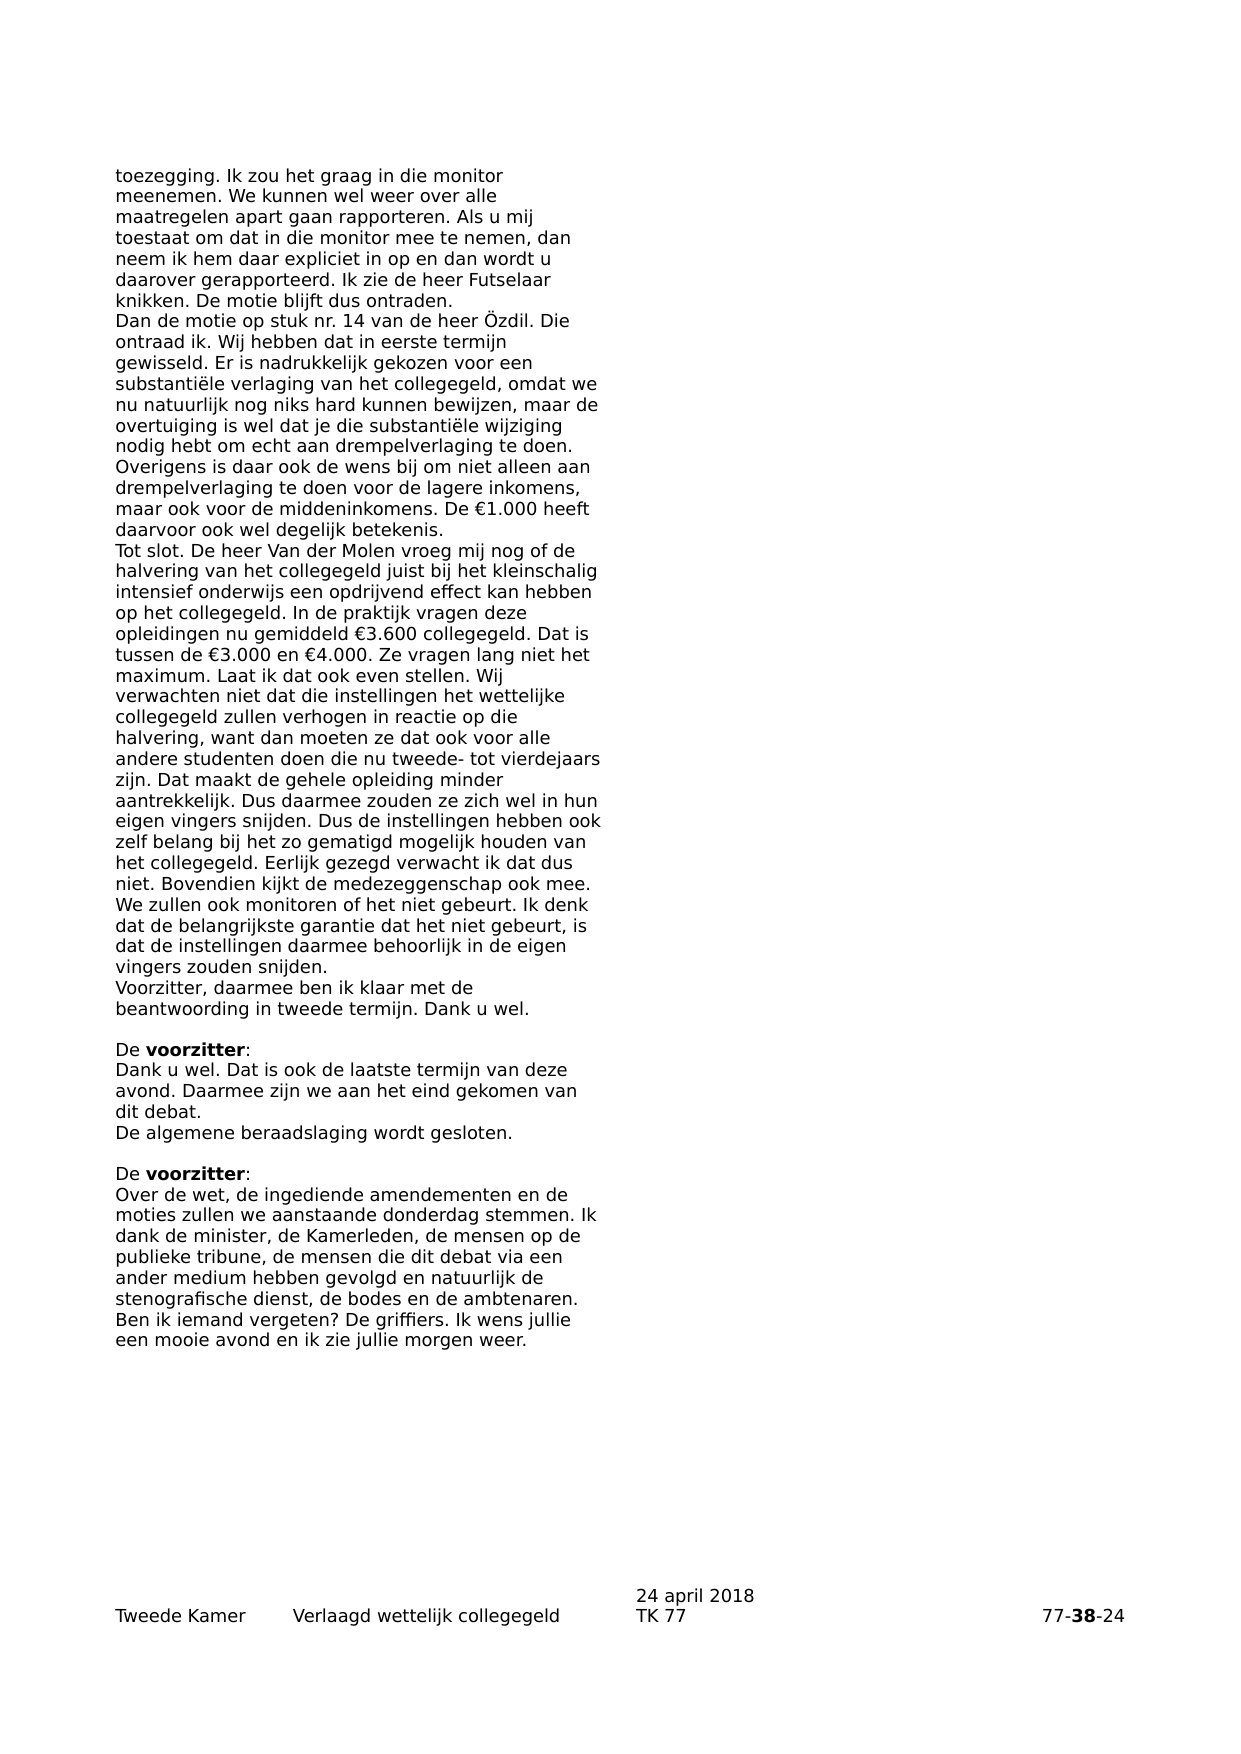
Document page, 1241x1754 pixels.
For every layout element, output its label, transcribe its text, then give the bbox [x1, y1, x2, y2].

text Over de wet, de ingediende amendementen en de moties zullen we aanstaande donderdag stemmen. Ik dank de minister, de Kamerleden, de mensen op de publieke tribune, de mensen die dit debat via een ander medium hebben gevolgd en natuurlijk de stenografische dienst, de bodes en de ambtenaren. Ben ik iemand vergeten? De griffiers. Ik wens jullie een mooie avond en ik zie jullie morgen weer. [115, 1184, 605, 1351]
text Voorzitter, daarmee ben ik klaar met de beantwoording in tweede termijn. Dank u wel. [115, 978, 605, 1019]
text De voorzitter: [115, 1163, 605, 1184]
text De algemene beraadslaging wordt gesloten. [115, 1123, 605, 1143]
text Tot slot. De heer Van der Molen vroeg mij nog of de halvering van het collegegeld juist bij het kleinschalig intensief onderwijs een opdrijvend effect kan hebben op het collegegeld. In de praktijk vragen deze opleidingen nu gemiddeld €3.600 collegegeld. Dat is tussen de €3.000 en €4.000. Ze vragen lang niet het maximum. Laat ik dat ook even stellen. Wij verwachten niet dat die instellingen het wettelijke collegegeld zullen verhogen in reactie op die halvering, want dan moeten ze dat ook voor alle andere studenten doen die nu tweede- tot vierdejaars zijn. Dat maakt de gehele opleiding minder aantrekkelijk. Dus daarmee zouden ze zich wel in hun eigen vingers snijden. Dus de instellingen hebben ook zelf belang bij het zo gematigd mogelijk houden van het collegegeld. Eerlijk gezegd verwacht ik dat dus niet. Bovendien kijkt de medezeggenschap ook mee. We zullen ook monitoren of het niet gebeurt. Ik denk dat de belangrijkste garantie dat het niet gebeurt, is dat de instellingen daarmee behoorlijk in de eigen vingers zouden snijden. [115, 540, 605, 978]
text Dank u wel. Dat is ook de laatste termijn van deze avond. Daarmee zijn we aan het eind gekomen van dit debat. [115, 1060, 605, 1123]
text De voorzitter: [115, 1039, 605, 1060]
text toezegging. Ik zou het graag in die monitor meenemen. We kunnen wel weer over alle maatregelen apart gaan rapporteren. Als u mij toestaat om dat in die monitor mee te nemen, dan neem ik hem daar expliciet in op en dan wordt u daarover gerapporteerd. Ik zie de heer Futselaar knikken. De motie blijft dus ontraden. [115, 165, 605, 311]
text Dan de motie op stuk nr. 14 van de heer Özdil. Die ontraad ik. Wij hebben dat in eerste termijn gewisseld. Er is nadrukkelijk gekozen voor een substantiële verlaging van het collegegeld, omdat we nu natuurlijk nog niks hard kunnen bewijzen, maar de overtuiging is wel dat je die substantiële wijziging nodig hebt om echt aan drempelverlaging te doen. Overigens is daar ook de wens bij om niet alleen aan drempelverlaging te doen voor de lagere inkomens, maar ook voor de middeninkomens. De €1.000 heeft daarvoor ook wel degelijk betekenis. [115, 311, 605, 540]
